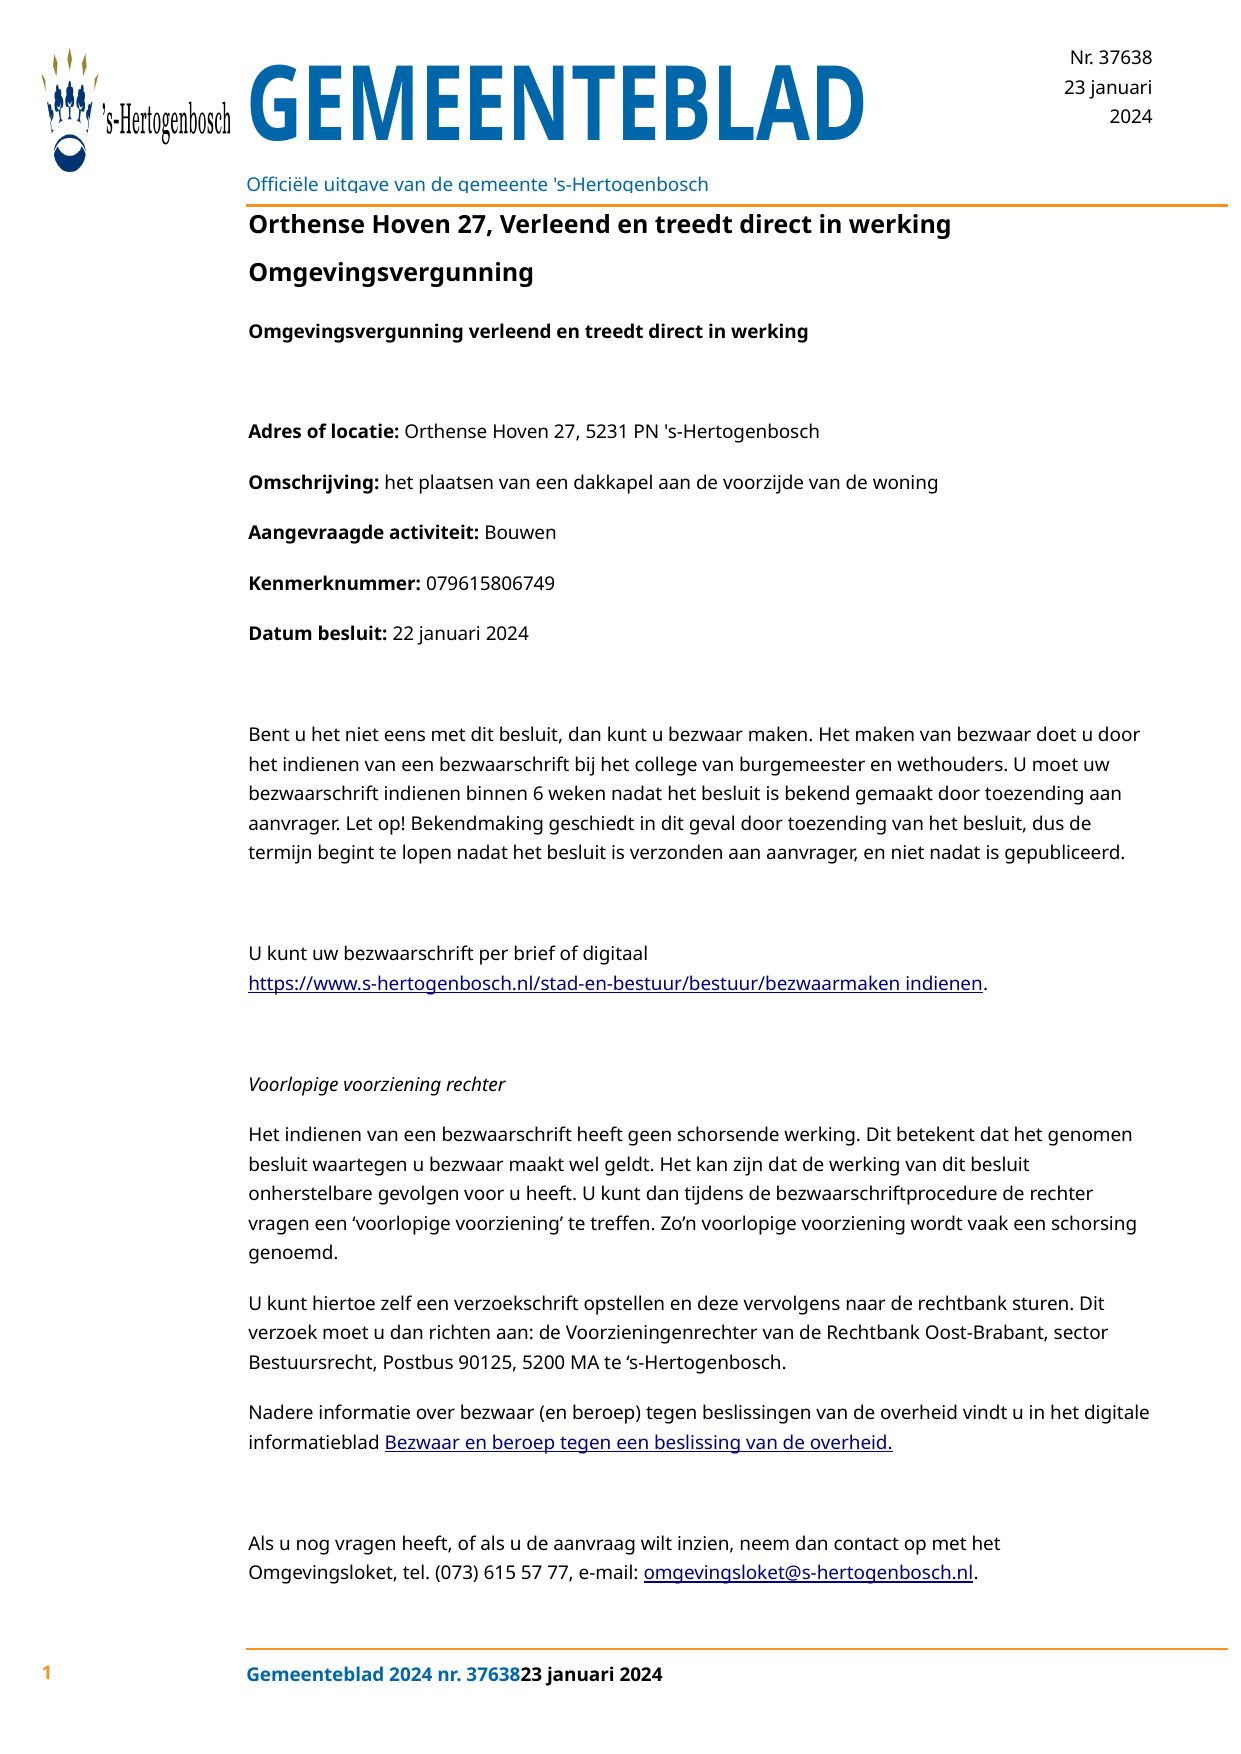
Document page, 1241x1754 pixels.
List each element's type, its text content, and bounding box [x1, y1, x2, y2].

text Omgevingsvergunning verleend en treedt direct in werking [248, 318, 1152, 344]
text Voorlopige voorziening rechter [248, 1071, 1152, 1097]
text Nadere informatie over bezwaar (en beroep) tegen beslissingen van de overheid vindt u in het digitale informatieblad Bezwaar en beroep tegen een beslissing van de overheid. [248, 1399, 1152, 1455]
text Orthense Hoven 27, Verleend en treedt direct in werking Omgevingsvergunning [248, 207, 1152, 288]
text Datum besluit: 22 januari 2024 [248, 620, 1152, 646]
text U kunt hiertoe zelf een verzoekschrift opstellen en deze vervolgens naar de rechtbank sturen. Dit verzoek moet u dan richten aan: de Voorzieningenrechter van de Rechtbank Oost-Brabant, sector Bestuursrecht, Postbus 90125, 5200 MA te ‘s-Hertogenbosch. [248, 1290, 1152, 1375]
text Kenmerknummer: 079615806749 [248, 570, 1152, 596]
text Het indienen van een bezwaarschrift heeft geen schorsende werking. Dit betekent dat het genomen besluit waartegen u bezwaar maakt wel geldt. Het kan zijn dat de werking van dit besluit onherstelbare gevolgen voor u heeft. U kunt dan tijdens de bezwaarschriftprocedure de rechter vragen een ‘voorlopige voorziening’ te treffen. Zo’n voorlopige voorziening wordt vaak een schorsing genoemd. [248, 1121, 1152, 1265]
picture [41, 47, 231, 172]
text Als u nog vragen heeft, of als u de aanvraag wilt inzien, neem dan contact op met het Omgevingsloket, tel. (073) 615 57 77, e-mail: omgevingsloket@s-hertogenbosch.nl. [248, 1530, 1152, 1585]
text Omschrijving: het plaatsen van een dakkapel aan de voorzijde van de woning [248, 469, 1152, 495]
text Adres of locatie: Orthense Hoven 27, 5231 PN 's-Hertogenbosch [248, 419, 1152, 444]
text Aangevraagde activiteit: Bouwen [248, 519, 1152, 545]
text Bent u het niet eens met dit besluit, dan kunt u bezwaar maken. Het maken van bezwaar doet u door het indienen van een bezwaarschrift bij het college van burgemeester en wethouders. U moet uw bezwaarschrift indienen binnen 6 weken nadat het besluit is bekend gemaakt door toezending aan aanvrager. Let op! Bekendmaking geschiedt in dit geval door toezending van het besluit, dus de termijn begint te lopen nadat het besluit is verzonden aan aanvrager, en niet nadat is gepubliceerd. [248, 721, 1152, 865]
text U kunt uw bezwaarschrift per brief of digitaal https://www.s-hertogenbosch.nl/stad-en-bestuur/bestuur/bezwaarmaken indienen. [248, 940, 1152, 996]
